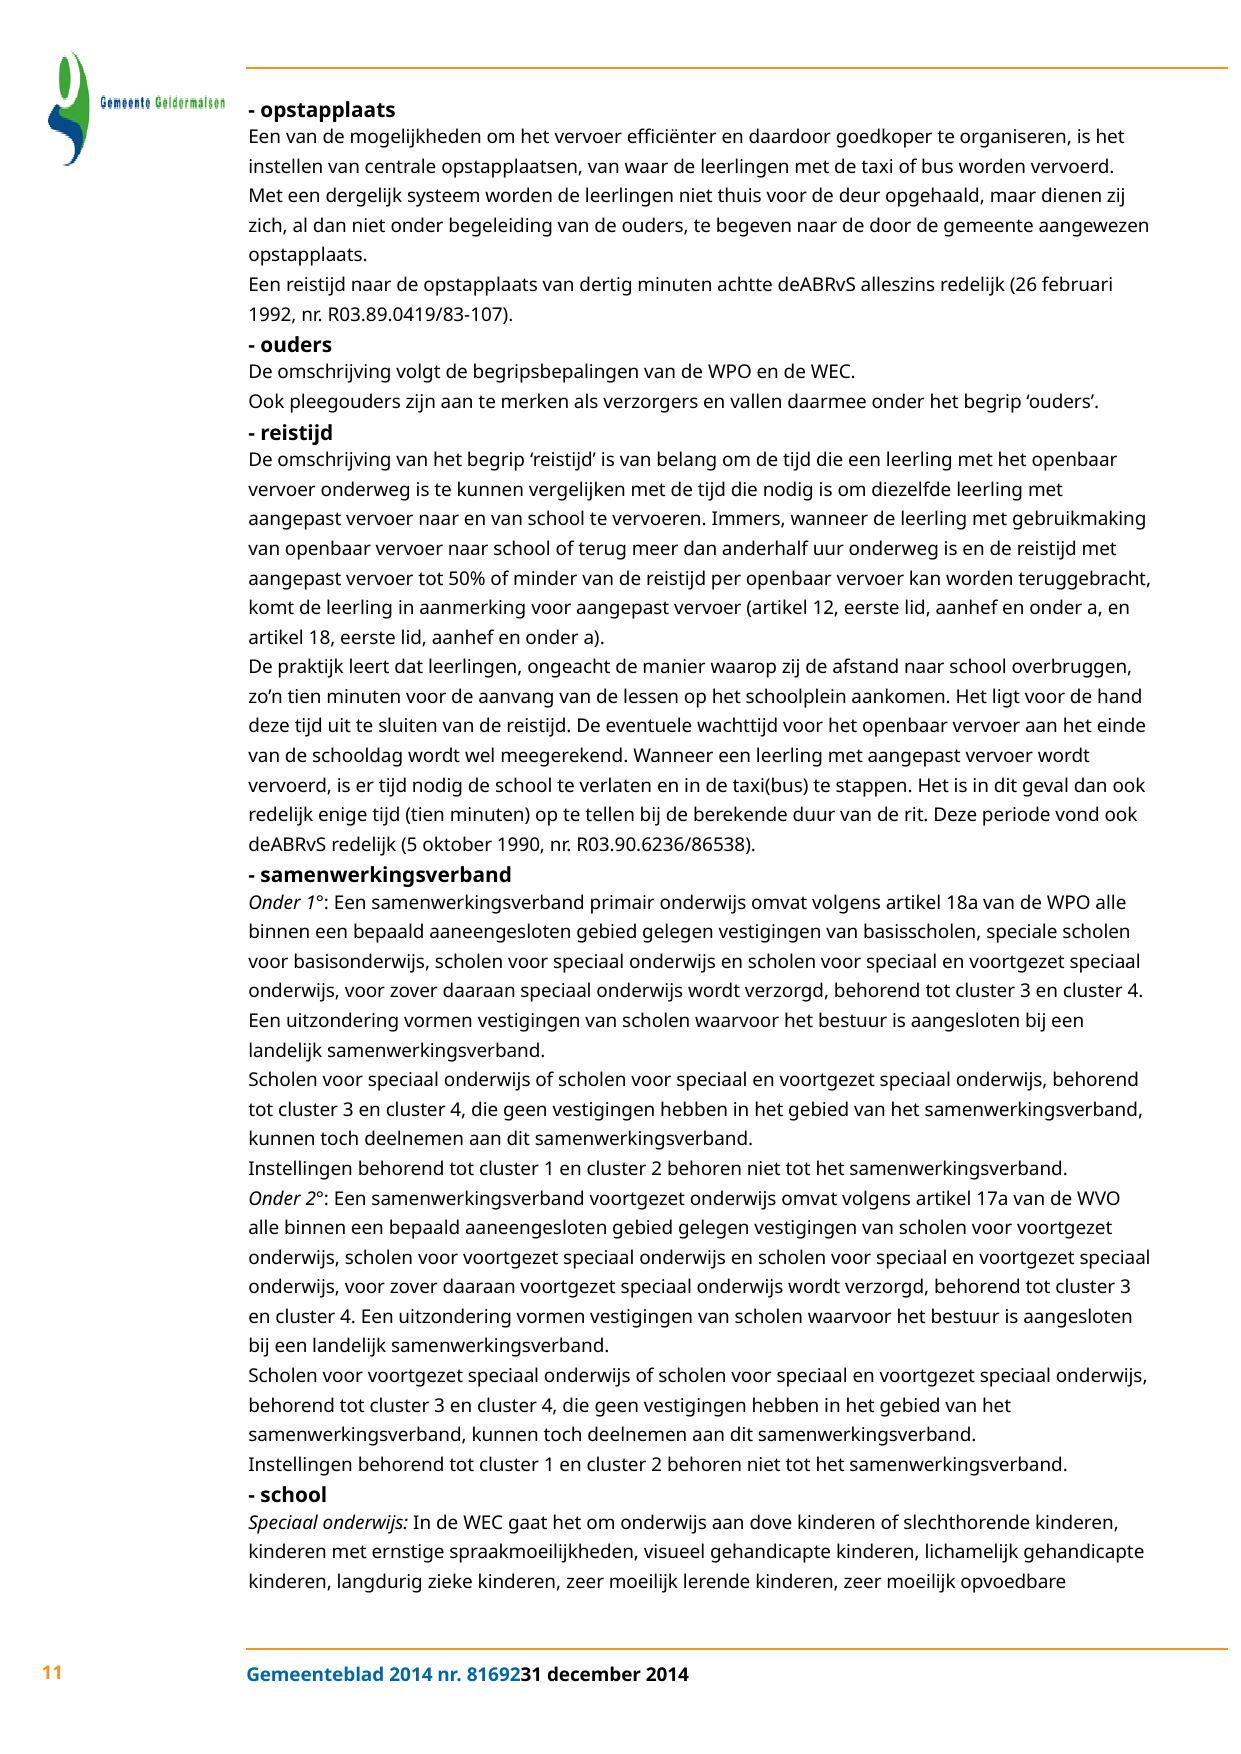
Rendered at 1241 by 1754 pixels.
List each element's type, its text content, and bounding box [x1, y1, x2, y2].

text - reistijd [248, 418, 1152, 446]
text Een van de mogelijkheden om het vervoer efficiënter en daardoor goedkoper te organiseren, is het instellen van centrale opstapplaatsen, van waar de leerlingen met de taxi of bus worden vervoerd. Met een dergelijk systeem worden de leerlingen niet thuis voor de deur opgehaald, maar dienen zij zich, al dan niet onder begeleiding van de ouders, te begeven naar de door de gemeente aangewezen opstapplaats. [248, 123, 1152, 267]
text - opstapplaats [248, 95, 1152, 123]
text Instellingen behorend tot cluster 1 en cluster 2 behoren niet tot het samenwerkingsverband. [248, 1155, 1152, 1181]
text De praktijk leert dat leerlingen, ongeacht de manier waarop zij de afstand naar school overbruggen, zo’n tien minuten voor de aanvang van de lessen op het schoolplein aankomen. Het ligt voor de hand deze tijd uit te sluiten van de reistijd. De eventuele wachttijd voor het openbaar vervoer aan het einde van de schooldag wordt wel meegerekend. Wanneer een leerling met aangepast vervoer wordt vervoerd, is er tijd nodig de school te verlaten en in de taxi(bus) te stappen. Het is in dit geval dan ook redelijk enige tijd (tien minuten) op te tellen bij de berekende duur van de rit. Deze periode vond ook deABRvS redelijk (5 oktober 1990, nr. R03.90.6236/86538). [248, 653, 1152, 857]
text Scholen voor speciaal onderwijs of scholen voor speciaal en voortgezet speciaal onderwijs, behorend tot cluster 3 en cluster 4, die geen vestigingen hebben in het gebied van het samenwerkingsverband, kunnen toch deelnemen aan dit samenwerkingsverband. [248, 1066, 1152, 1151]
text Instellingen behorend tot cluster 1 en cluster 2 behoren niet tot het samenwerkingsverband. [248, 1451, 1152, 1477]
text Speciaal onderwijs: In de WEC gaat het om onderwijs aan dove kinderen of slechthorende kinderen, kinderen met ernstige spraakmoeilijkheden, visueel gehandicapte kinderen, lichamelijk gehandicapte kinderen, langdurig zieke kinderen, zeer moeilijk lerende kinderen, zeer moeilijk opvoedbare [248, 1509, 1152, 1594]
text Een reistijd naar de opstapplaats van dertig minuten achtte deABRvS alleszins redelijk (26 februari 1992, nr. R03.89.0419/83-107). [248, 271, 1152, 326]
text De omschrijving van het begrip ‘reistijd’ is van belang om de tijd die een leerling met het openbaar vervoer onderweg is te kunnen vergelijken met de tijd die nodig is om diezelfde leerling met aangepast vervoer naar en van school te vervoeren. Immers, wanneer de leerling met gebruikmaking van openbaar vervoer naar school of terug meer dan anderhalf uur onderweg is en de reistijd met aangepast vervoer tot 50% of minder van de reistijd per openbaar vervoer kan worden teruggebracht, komt de leerling in aanmerking voor aangepast vervoer (artikel 12, eerste lid, aanhef en onder a, en artikel 18, eerste lid, aanhef en onder a). [248, 446, 1152, 649]
text - school [248, 1481, 1152, 1509]
text Onder 1°: Een samenwerkingsverband primair onderwijs omvat volgens artikel 18a van de WPO alle binnen een bepaald aaneengesloten gebied gelegen vestigingen van basisscholen, speciale scholen voor basisonderwijs, scholen voor speciaal onderwijs en scholen voor speciaal en voortgezet speciaal onderwijs, voor zover daaraan speciaal onderwijs wordt verzorgd, behorend tot cluster 3 en cluster 4. Een uitzondering vormen vestigingen van scholen waarvoor het bestuur is aangesloten bij een landelijk samenwerkingsverband. [248, 889, 1152, 1063]
text - samenwerkingsverband [248, 861, 1152, 889]
text - ouders [248, 330, 1152, 359]
text Onder 2°: Een samenwerkingsverband voortgezet onderwijs omvat volgens artikel 17a van de WVO alle binnen een bepaald aaneengesloten gebied gelegen vestigingen van scholen voor voortgezet onderwijs, scholen voor voortgezet speciaal onderwijs en scholen voor speciaal en voortgezet speciaal onderwijs, voor zover daaraan voortgezet speciaal onderwijs wordt verzorgd, behorend tot cluster 3 en cluster 4. Een uitzondering vormen vestigingen van scholen waarvoor het bestuur is aangesloten bij een landelijk samenwerkingsverband. [248, 1185, 1152, 1358]
picture [41, 47, 231, 172]
text Ook pleegouders zijn aan te merken als verzorgers en vallen daarmee onder het begrip ‘ouders’. [248, 388, 1152, 414]
text De omschrijving volgt de begripsbepalingen van de WPO en de WEC. [248, 359, 1152, 384]
text Scholen voor voortgezet speciaal onderwijs of scholen voor speciaal en voortgezet speciaal onderwijs, behorend tot cluster 3 en cluster 4, die geen vestigingen hebben in het gebied van het samenwerkingsverband, kunnen toch deelnemen aan dit samenwerkingsverband. [248, 1362, 1152, 1447]
